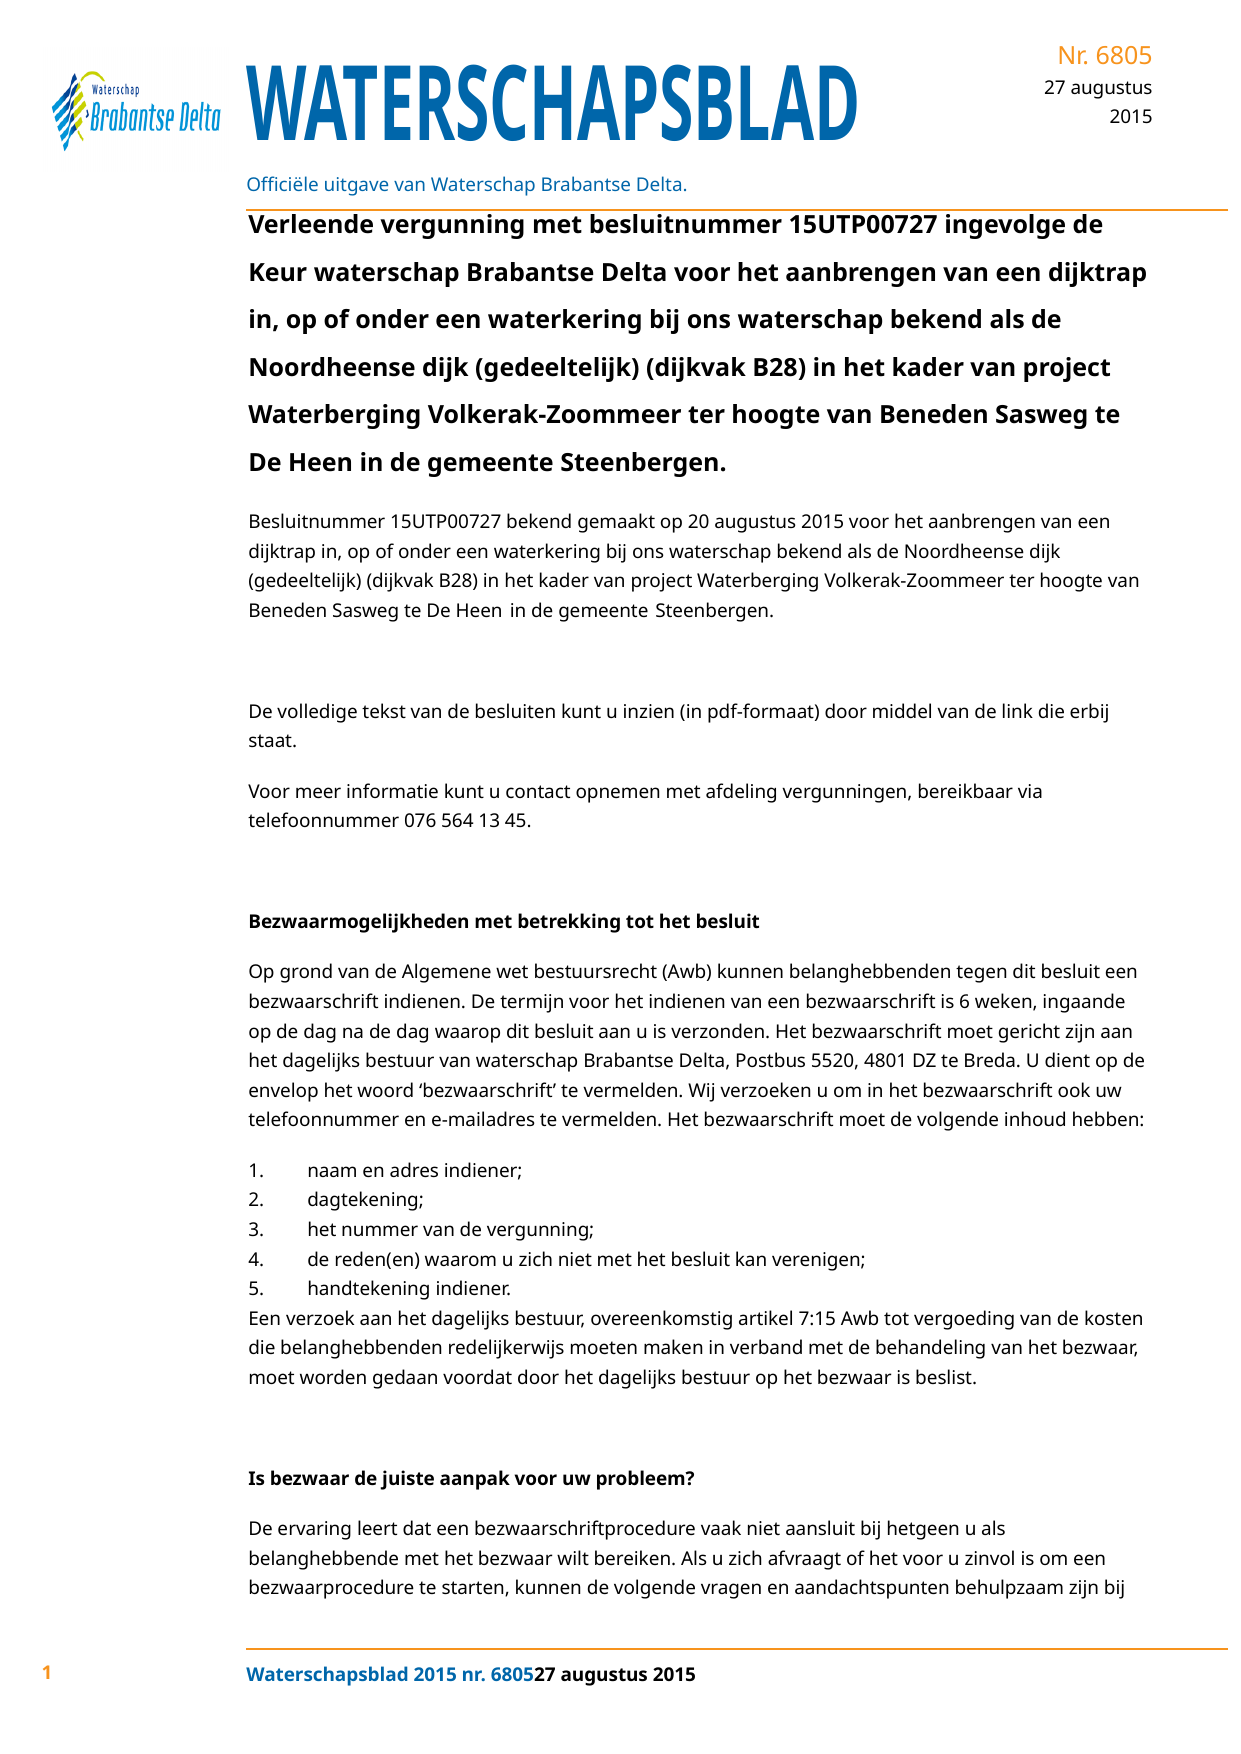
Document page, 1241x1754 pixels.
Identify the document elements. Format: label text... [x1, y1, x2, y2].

text Een verzoek aan het dagelijks bestuur, overeenkomstig artikel 7:15 Awb tot vergoeding van de kosten die belanghebbenden redelijkerwijs moeten maken in verband met de behandeling van het bezwaar, moet worden gedaan voordat door het dagelijks bestuur op het bezwaar is beslist. [248, 1305, 1152, 1390]
text Bezwaarmogelijkheden met betrekking tot het besluit [248, 908, 1152, 934]
picture [41, 47, 231, 172]
text Voor meer informatie kunt u contact opnemen met afdeling vergunningen, bereikbaar via telefoonnummer 076 564 13 45. [248, 778, 1152, 833]
text Op grond van de Algemene wet bestuursrecht (Awb) kunnen belanghebbenden tegen dit besluit een bezwaarschrift indienen. De termijn voor het indienen van een bezwaarschrift is 6 weken, ingaande op de dag na de dag waarop dit besluit aan u is verzonden. Het bezwaarschrift moet gericht zijn aan het dagelijks bestuur van waterschap Brabantse Delta, Postbus 5520, 4801 DZ te Breda. U dient op de envelop het woord ‘bezwaarschrift’ te vermelden. Wij verzoeken u om in het bezwaarschrift ook uw telefoonnummer en e‑mailadres te vermelden. Het bezwaarschrift moet de volgende inhoud hebben: [248, 959, 1152, 1132]
text De ervaring leert dat een bezwaarschriftprocedure vaak niet aansluit bij hetgeen u als belanghebbende met het bezwaar wilt bereiken. Als u zich afvraagt of het voor u zinvol is om een bezwaarprocedure te starten, kunnen de volgende vragen en aandachtspunten behulpzaam zijn bij [248, 1515, 1152, 1600]
text De volledige tekst van de besluiten kunt u inzien (in pdf-formaat) door middel van de link die erbij staat. [248, 698, 1152, 753]
text Is bezwaar de juiste aanpak voor uw probleem? [248, 1465, 1152, 1491]
list de reden(en) waarom u zich niet met het besluit kan verenigen; [248, 1246, 1152, 1272]
text Besluitnummer 15UTP00727 bekend gemaakt op 20 augustus 2015 voor het aanbrengen van een dijktrap in, op of onder een waterkering bij ons waterschap bekend als de Noordheense dijk (gedeeltelijk) (dijkvak B28) in het kader van project Waterberging Volkerak-Zoommeer ter hoogte van Beneden Sasweg te De Heen in de gemeente Steenbergen. [248, 508, 1152, 623]
text Verleende vergunning met besluitnummer 15UTP00727 ingevolge de Keur waterschap Brabantse Delta voor het aanbrengen van een dijktrap in, op of onder een waterkering bij ons waterschap bekend als de Noordheense dijk (gedeeltelijk) (dijkvak B28) in het kader van project Waterberging Volkerak-Zoommeer ter hoogte van Beneden Sasweg te De Heen in de gemeente Steenbergen. [248, 211, 1152, 479]
list naam en adres indiener; [248, 1157, 1152, 1183]
list handtekening indiener. [248, 1275, 1152, 1301]
list het nummer van de vergunning; [248, 1216, 1152, 1242]
list dagtekening; [248, 1187, 1152, 1212]
